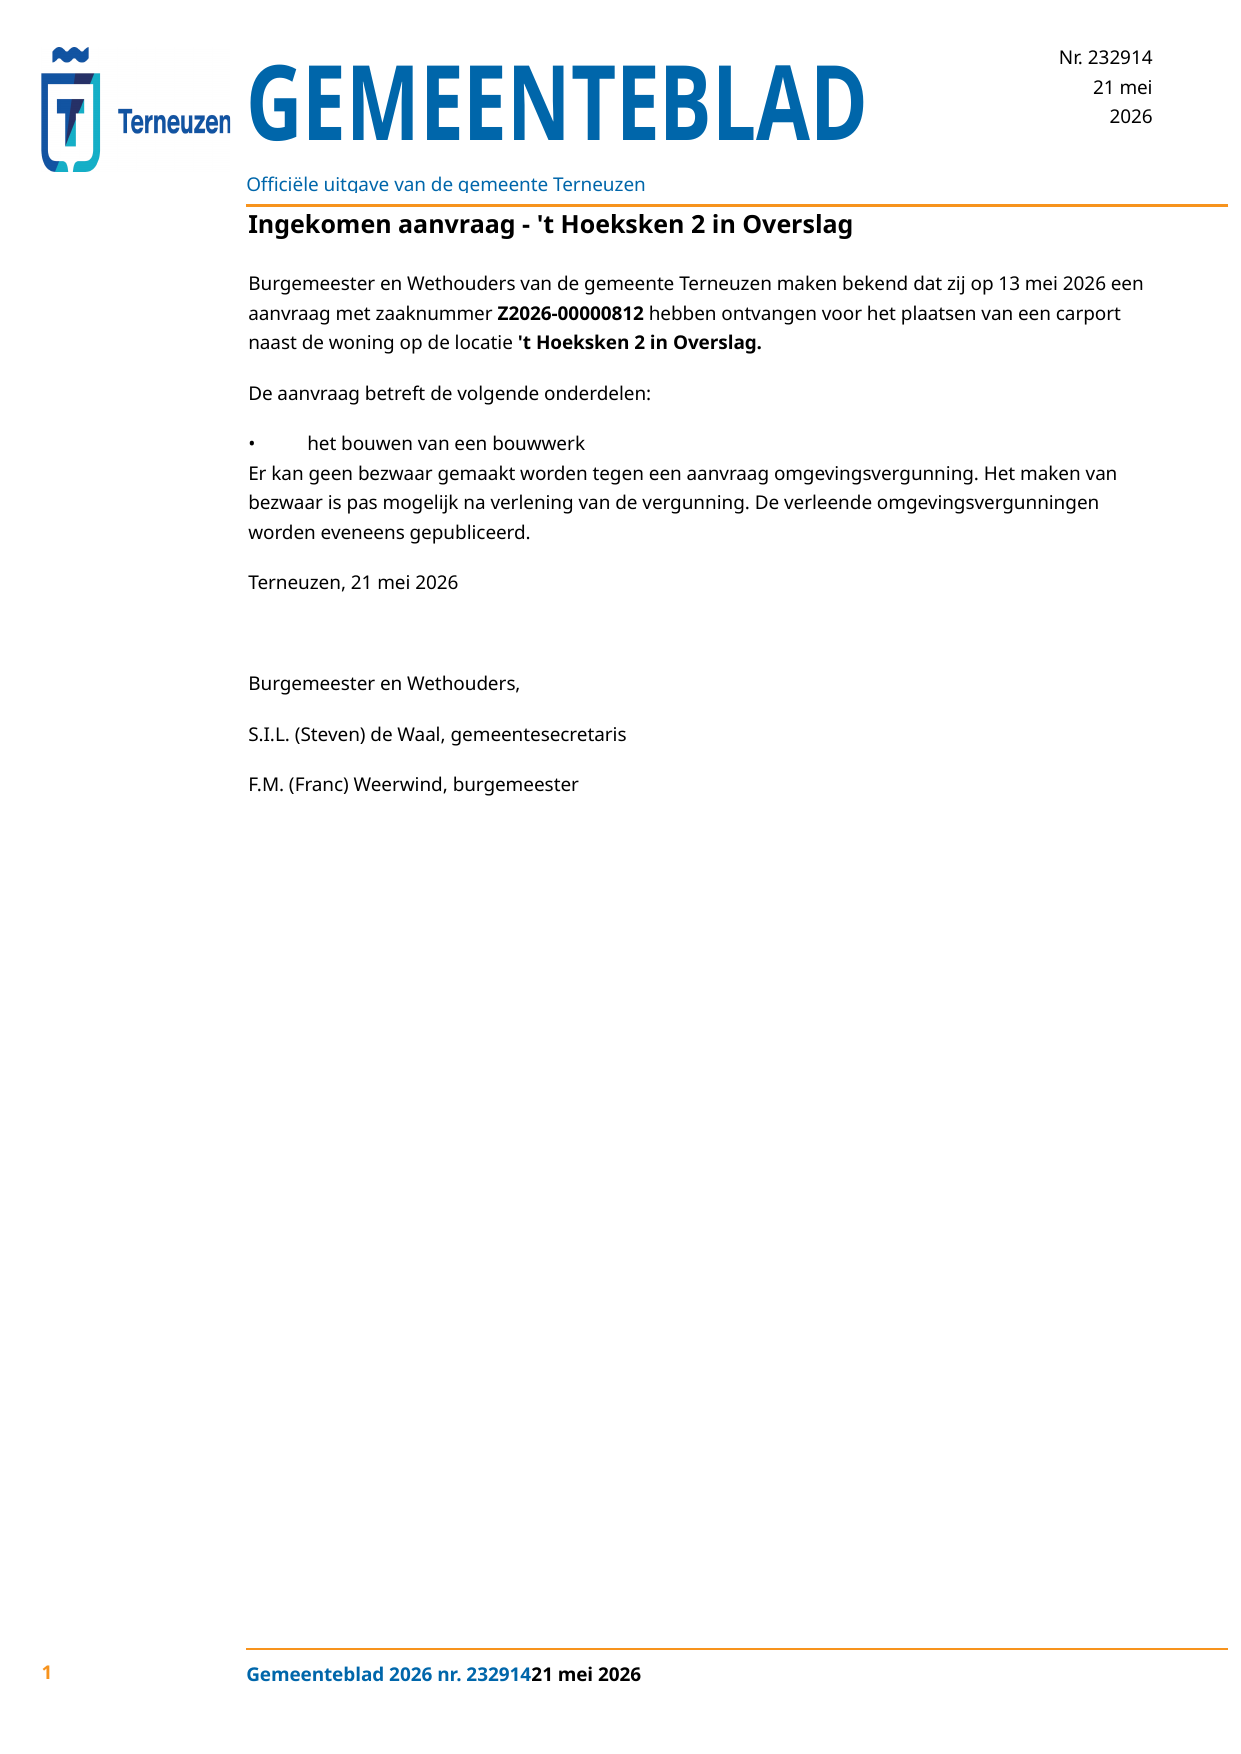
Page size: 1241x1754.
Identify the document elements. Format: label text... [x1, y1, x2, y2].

text S.I.L. (Steven) de Waal, gemeentesecretaris [248, 721, 1152, 746]
text F.M. (Franc) Weerwind, burgemeester [248, 771, 1152, 797]
text Er kan geen bezwaar gemaakt worden tegen een aanvraag omgevingsvergunning. Het maken van bezwaar is pas mogelijk na verlening van de vergunning. De verleende omgevingsvergunningen worden eveneens gepubliceerd. [248, 460, 1152, 545]
text De aanvraag betreft de volgende onderdelen: [248, 380, 1152, 406]
text Burgemeester en Wethouders, [248, 670, 1152, 696]
text Terneuzen, 21 mei 2026 [248, 569, 1152, 595]
list het bouwen van een bouwwerk [248, 430, 1152, 456]
picture [41, 47, 231, 172]
text Ingekomen aanvraag - 't Hoeksken 2 in Overslag [248, 207, 1152, 241]
text Burgemeester en Wethouders van de gemeente Terneuzen maken bekend dat zij op 13 mei 2026 een aanvraag met zaaknummer Z2026-00000812 hebben ontvangen voor het plaatsen van een carport naast de woning op de locatie 't Hoeksken 2 in Overslag. [248, 270, 1152, 355]
